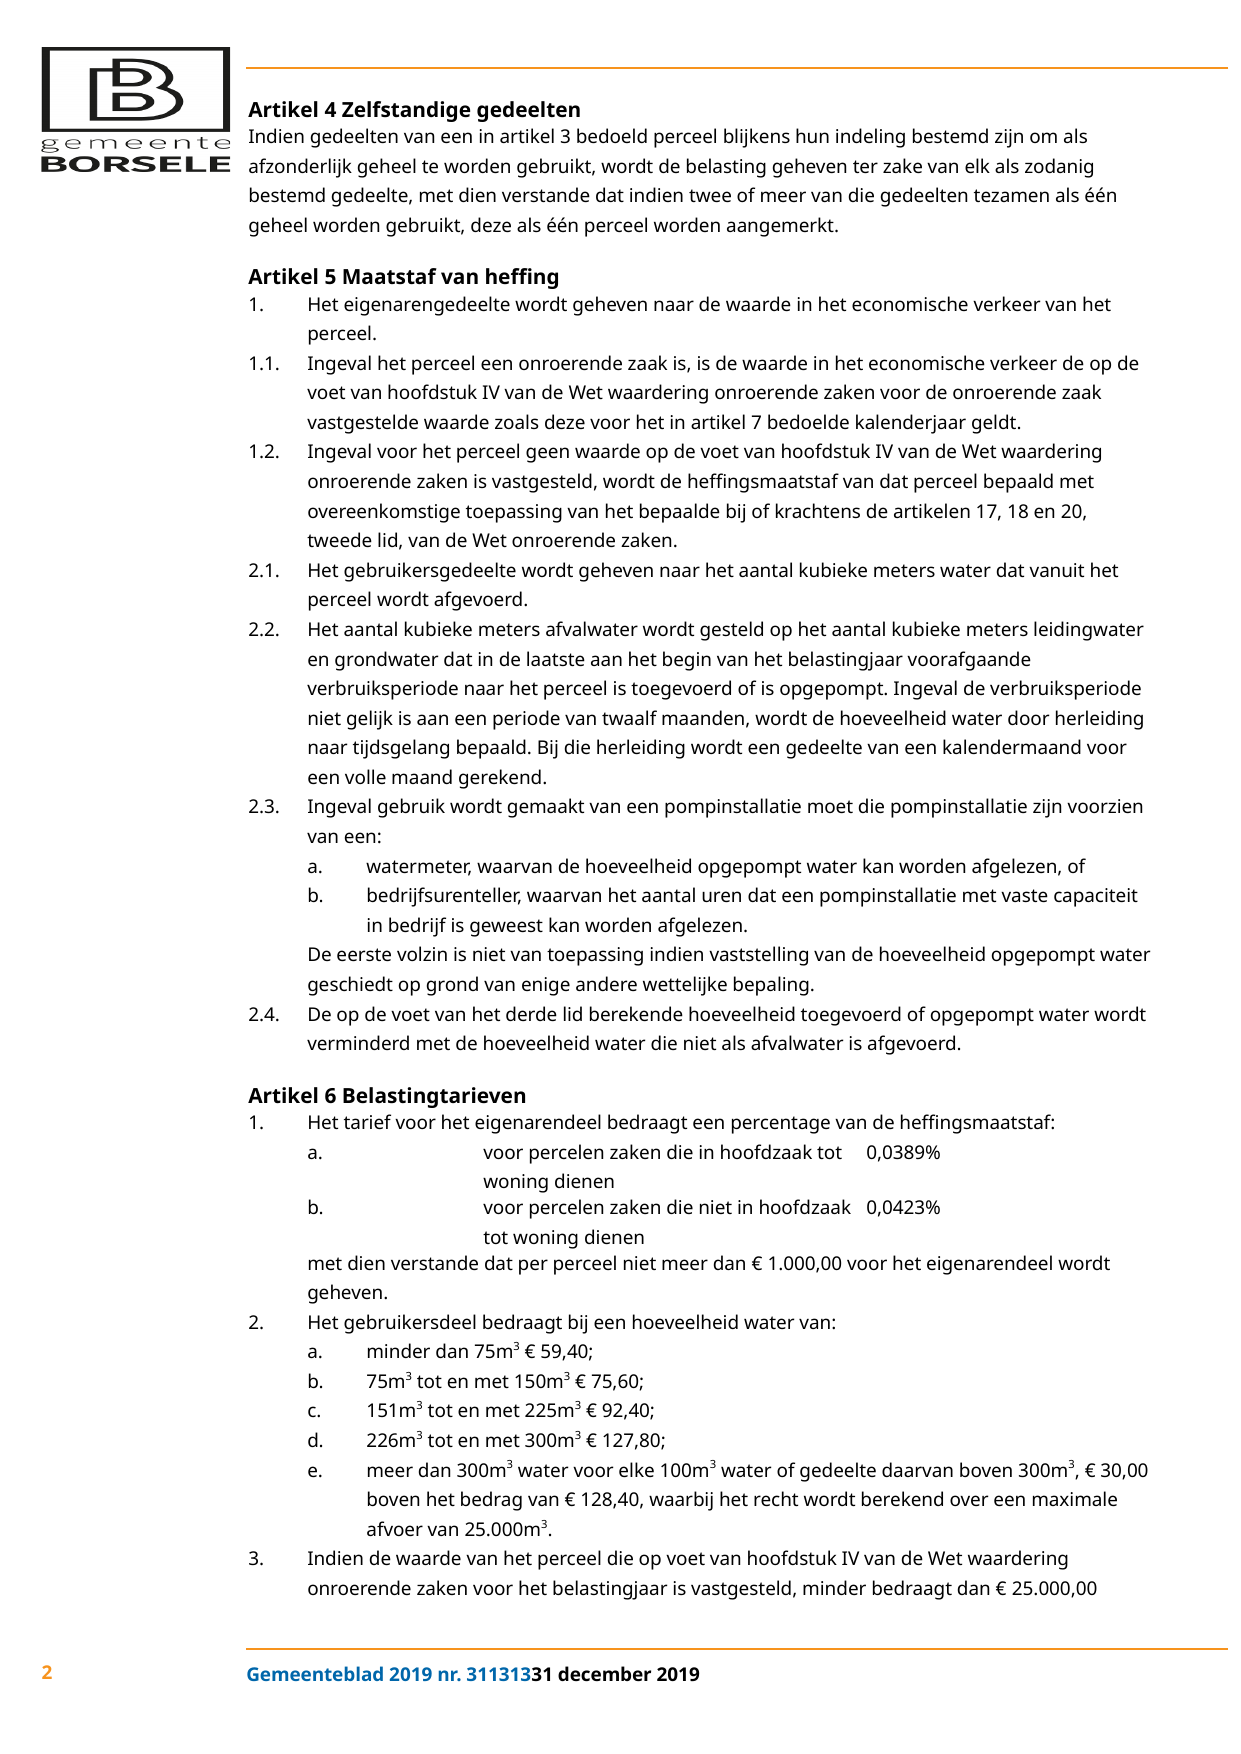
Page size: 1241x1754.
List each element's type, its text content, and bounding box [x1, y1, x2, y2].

list met dien verstande dat per perceel niet meer dan € 1.000,00 voor het eigenarendeel wordt geheven. [248, 1250, 1152, 1305]
list 151m3 tot en met 225m3 € 92,40; [307, 1398, 1152, 1423]
list minder dan 75m3 € 59,40; [307, 1338, 1152, 1364]
list De op de voet van het derde lid berekende hoeveelheid toegevoerd of opgepompt water wordt verminderd met de hoeveelheid water die niet als afvalwater is afgevoerd. [248, 1001, 1152, 1056]
table_header voor percelen zaken die in hoofdzaak tot woning dienen [483, 1139, 866, 1194]
list Ingeval voor het perceel geen waarde op de voet van hoofdstuk IV van de Wet waardering onroerende zaken is vastgesteld, wordt de heffingsmaatstaf van dat perceel bepaald met overeenkomstige toepassing van het bepaalde bij of krachtens de artikelen 17, 18 en 20, tweede lid, van de Wet onroerende zaken. [248, 439, 1152, 553]
picture [41, 47, 231, 172]
list meer dan 300m3 water voor elke 100m3 water of gedeelte daarvan boven 300m3, € 30,00 boven het bedrag van € 128,40, waarbij het recht wordt berekend over een maximale afvoer van 25.000m3. [307, 1457, 1152, 1542]
list Het eigenarengedeelte wordt geheven naar de waarde in het economische verkeer van het perceel. [248, 291, 1152, 346]
table_cell b. [307, 1194, 483, 1249]
text Artikel 5 Maatstaf van heffing [248, 262, 1152, 291]
list Het gebruikersgedeelte wordt geheven naar het aantal kubieke meters water dat vanuit het perceel wordt afgevoerd. [248, 557, 1152, 612]
list Het tarief voor het eigenarendeel bedraagt een percentage van de heffingsmaatstaf: [248, 1109, 1152, 1135]
list Ingeval het perceel een onroerende zaak is, is de waarde in het economische verkeer de op de voet van hoofdstuk IV van de Wet waardering onroerende zaken voor de onroerende zaak vastgestelde waarde zoals deze voor het in artikel 7 bedoelde kalenderjaar geldt. [248, 350, 1152, 435]
list 75m3 tot en met 150m3 € 75,60; [307, 1368, 1152, 1394]
table_cell 0,0423% [866, 1194, 1211, 1249]
list Het aantal kubieke meters afvalwater wordt gesteld op het aantal kubieke meters leidingwater en grondwater dat in de laatste aan het begin van het belastingjaar voorafgaande verbruiksperiode naar het perceel is toegevoerd of is opgepompt. Ingeval de verbruiksperiode niet gelijk is aan een periode van twaalf maanden, wordt de hoeveelheid water door herleiding naar tijdsgelang bepaald. Bij die herleiding wordt een gedeelte van een kalendermaand voor een volle maand gerekend. [248, 616, 1152, 790]
table_cell voor percelen zaken die niet in hoofdzaak tot woning dienen [483, 1194, 866, 1249]
text Artikel 4 Zelfstandige gedeelten [248, 95, 1152, 123]
list 226m3 tot en met 300m3 € 127,80; [307, 1427, 1152, 1453]
list bedrijfsurenteller, waarvan het aantal uren dat een pompinstallatie met vaste capaciteit in bedrijf is geweest kan worden afgelezen. [307, 882, 1152, 938]
table_header a. [307, 1139, 483, 1194]
text Artikel 6 Belastingtarieven [248, 1081, 1152, 1109]
list Ingeval gebruik wordt gemaakt van een pompinstallatie moet die pompinstallatie zijn voorzien van een: [248, 794, 1152, 849]
text Indien gedeelten van een in artikel 3 bedoeld perceel blijkens hun indeling bestemd zijn om als afzonderlijk geheel te worden gebruikt, wordt de belasting geheven ter zake van elk als zodanig bestemd gedeelte, met dien verstande dat indien twee of meer van die gedeelten tezamen als één geheel worden gebruikt, deze als één perceel worden aangemerkt. [248, 123, 1152, 238]
list watermeter, waarvan de hoeveelheid opgepompt water kan worden afgelezen, of [307, 853, 1152, 879]
table_header 0,0389% [866, 1139, 1211, 1194]
list De eerste volzin is niet van toepassing indien vaststelling van de hoeveelheid opgepompt water geschiedt op grond van enige andere wettelijke bepaling. [248, 942, 1152, 997]
list Indien de waarde van het perceel die op voet van hoofdstuk IV van de Wet waardering onroerende zaken voor het belastingjaar is vastgesteld, minder bedraagt dan € 25.000,00 [248, 1546, 1152, 1601]
list Het gebruikersdeel bedraagt bij een hoeveelheid water van: [248, 1309, 1152, 1334]
